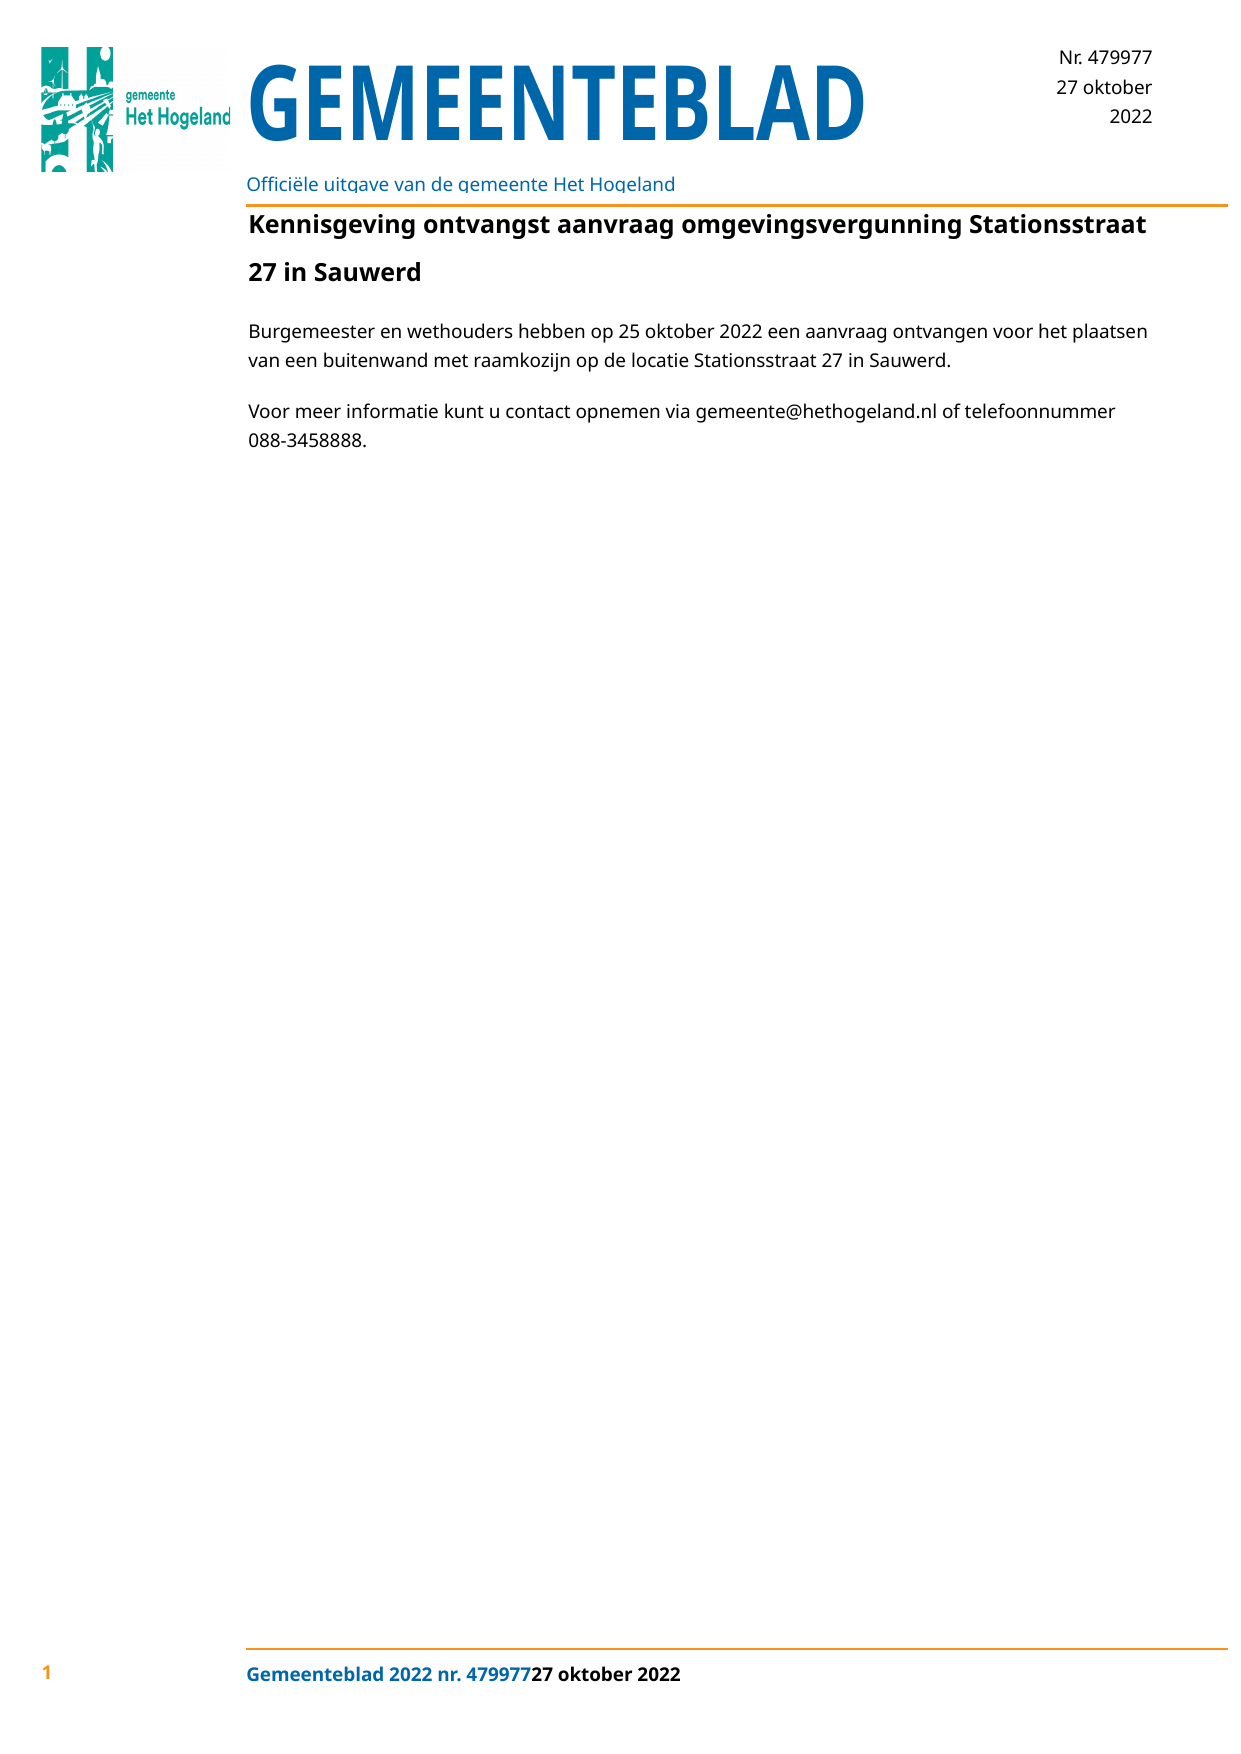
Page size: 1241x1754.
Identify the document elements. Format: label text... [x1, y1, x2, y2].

text Burgemeester en wethouders hebben op 25 oktober 2022 een aanvraag ontvangen voor het plaatsen van een buitenwand met raamkozijn op de locatie Stationsstraat 27 in Sauwerd. [248, 318, 1152, 373]
text Kennisgeving ontvangst aanvraag omgevingsvergunning Stationsstraat 27 in Sauwerd [248, 207, 1152, 288]
picture [41, 47, 231, 172]
text Voor meer informatie kunt u contact opnemen via gemeente@hethogeland.nl of telefoonnummer 088-3458888. [248, 398, 1152, 453]
